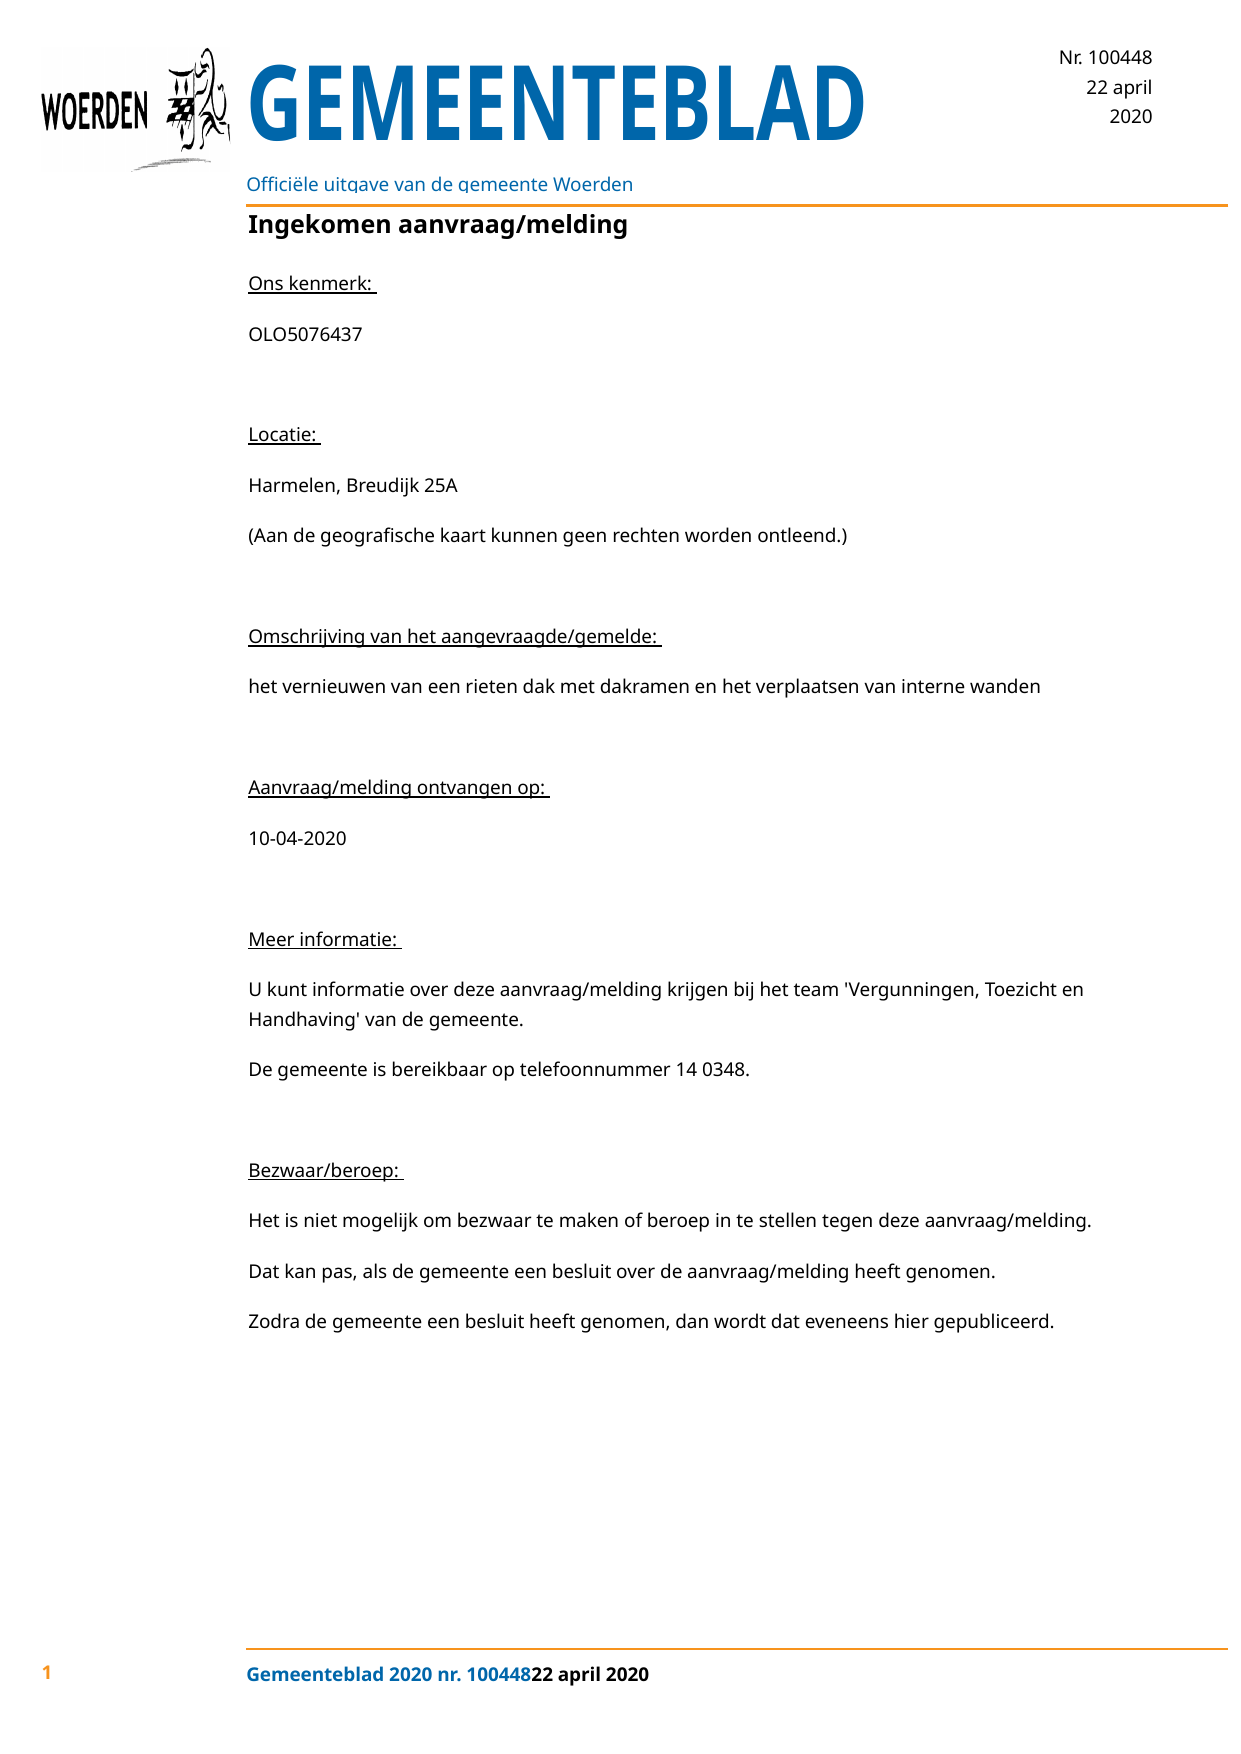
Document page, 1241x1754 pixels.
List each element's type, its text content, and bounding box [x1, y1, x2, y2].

picture [41, 47, 231, 172]
text Aanvraag/melding ontvangen op: [248, 774, 1152, 800]
text het vernieuwen van een rieten dak met dakramen en het verplaatsen van interne wanden [248, 674, 1152, 699]
text OLO5076437 [248, 321, 1152, 346]
text Harmelen, Breudijk 25A [248, 472, 1152, 498]
text 10-04-2020 [248, 825, 1152, 851]
text Locatie: [248, 422, 1152, 447]
text Meer informatie: [248, 926, 1152, 951]
text Dat kan pas, als de gemeente een besluit over de aanvraag/melding heeft genomen. [248, 1258, 1152, 1283]
text De gemeente is bereikbaar op telefoonnummer 14 0348. [248, 1056, 1152, 1082]
text Zodra de gemeente een besluit heeft genomen, dan wordt dat eveneens hier gepubliceerd. [248, 1308, 1152, 1334]
text Bezwaar/beroep: [248, 1157, 1152, 1183]
text Ingekomen aanvraag/melding [248, 207, 1152, 241]
text Omschrijving van het aangevraagde/gemelde: [248, 623, 1152, 649]
text Het is niet mogelijk om bezwaar te maken of beroep in te stellen tegen deze aanvraag/melding. [248, 1207, 1152, 1233]
text Ons kenmerk: [248, 270, 1152, 296]
text U kunt informatie over deze aanvraag/melding krijgen bij het team 'Vergunningen, Toezicht en Handhaving' van de gemeente. [248, 976, 1152, 1031]
text (Aan de geografische kaart kunnen geen rechten worden ontleend.) [248, 522, 1152, 548]
